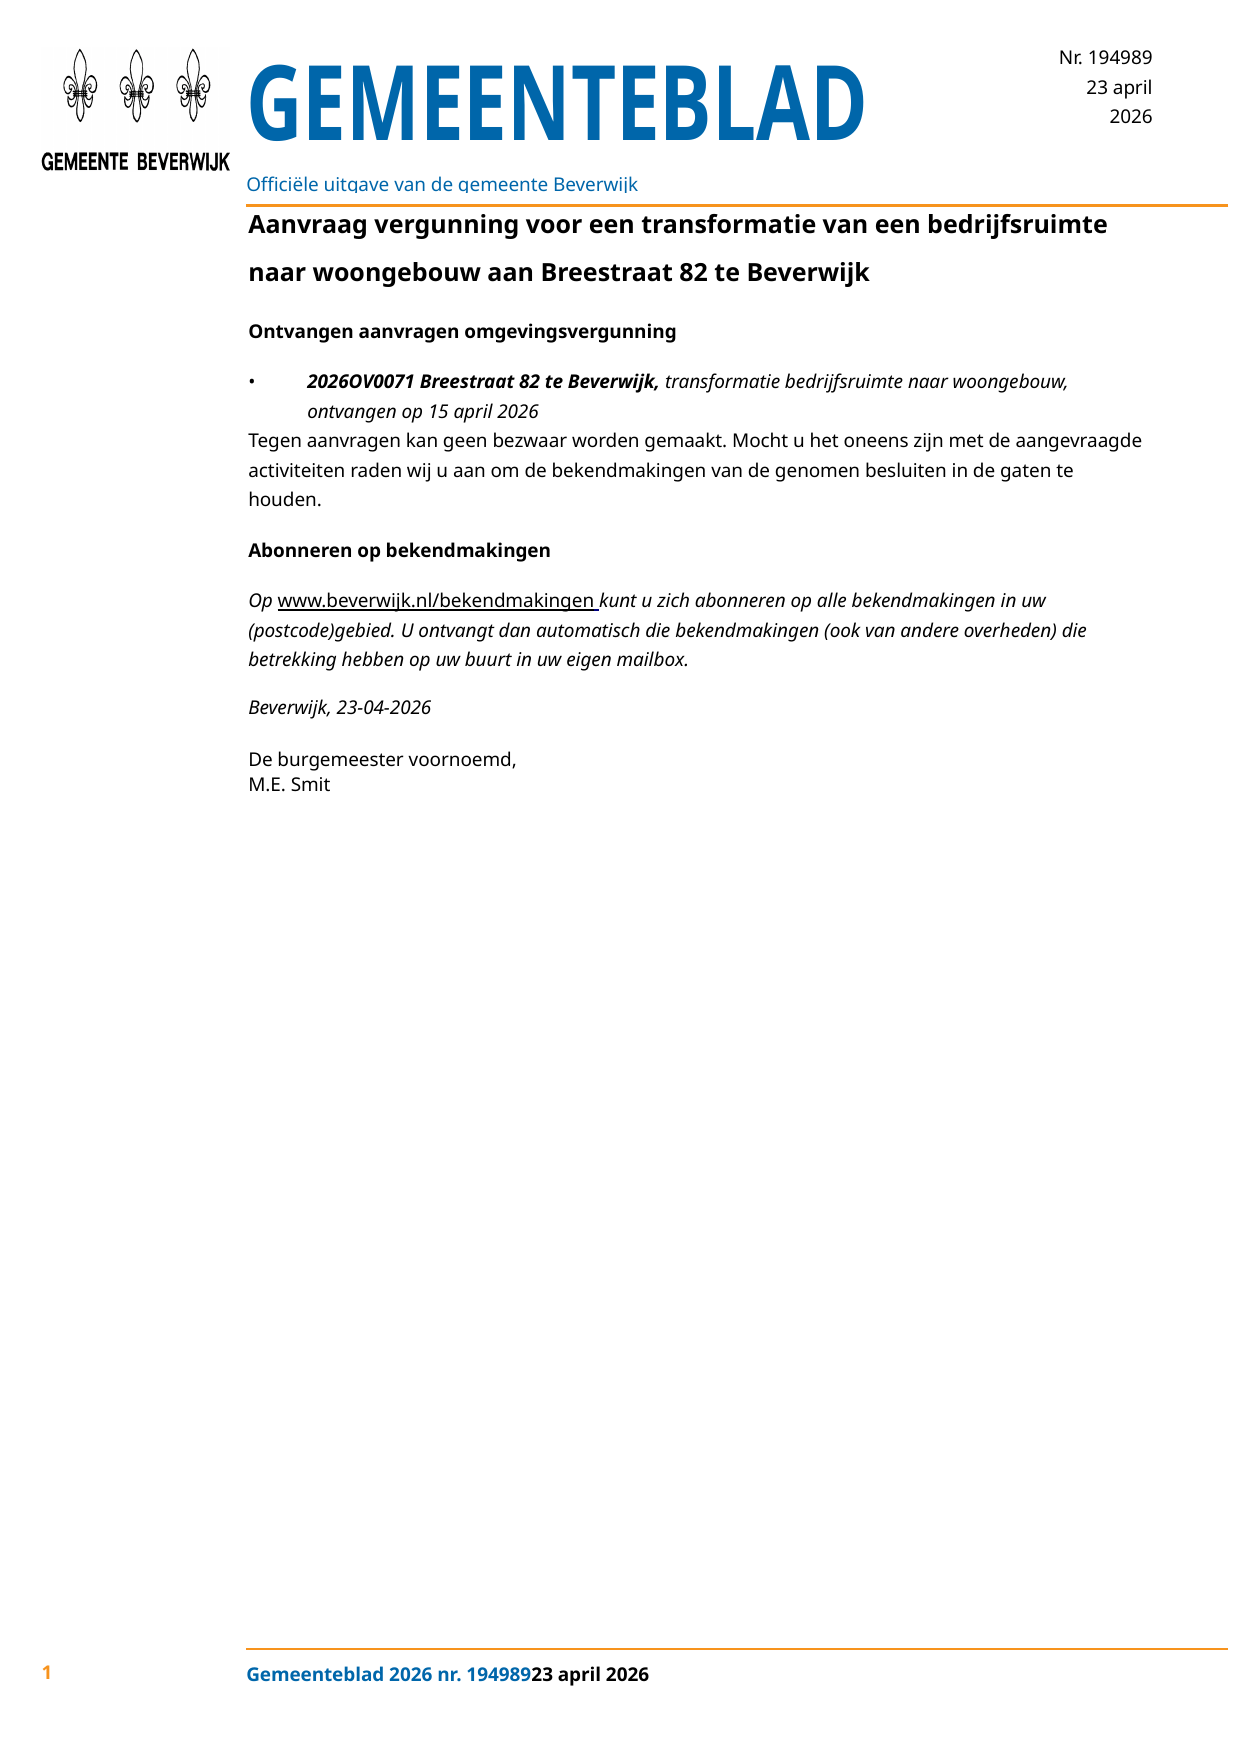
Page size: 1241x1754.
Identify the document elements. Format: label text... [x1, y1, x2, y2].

text De burgemeester voornoemd, [248, 746, 1152, 772]
text Abonneren op bekendmakingen [248, 537, 1152, 563]
list 2026OV0071 Breestraat 82 te Beverwijk, transformatie bedrijfsruimte naar woongebouw, ontvangen op 15 april 2026 [248, 368, 1152, 424]
text Aanvraag vergunning voor een transformatie van een bedrijfsruimte naar woongebouw aan Breestraat 82 te Beverwijk [248, 207, 1152, 288]
text M.E. Smit [248, 772, 1152, 797]
text Beverwijk, 23-04-2026 [248, 694, 1152, 720]
text Op www.beverwijk.nl/bekendmakingen kunt u zich abonneren op alle bekendmakingen in uw (postcode)gebied. U ontvangt dan automatisch die bekendmakingen (ook van andere overheden) die betrekking hebben op uw buurt in uw eigen mailbox. [248, 587, 1152, 672]
picture [41, 47, 231, 172]
text Tegen aanvragen kan geen bezwaar worden gemaakt. Mocht u het oneens zijn met de aangevraagde activiteiten raden wij u aan om de bekendmakingen van de genomen besluiten in de gaten te houden. [248, 427, 1152, 512]
text Ontvangen aanvragen omgevingsvergunning [248, 318, 1152, 344]
